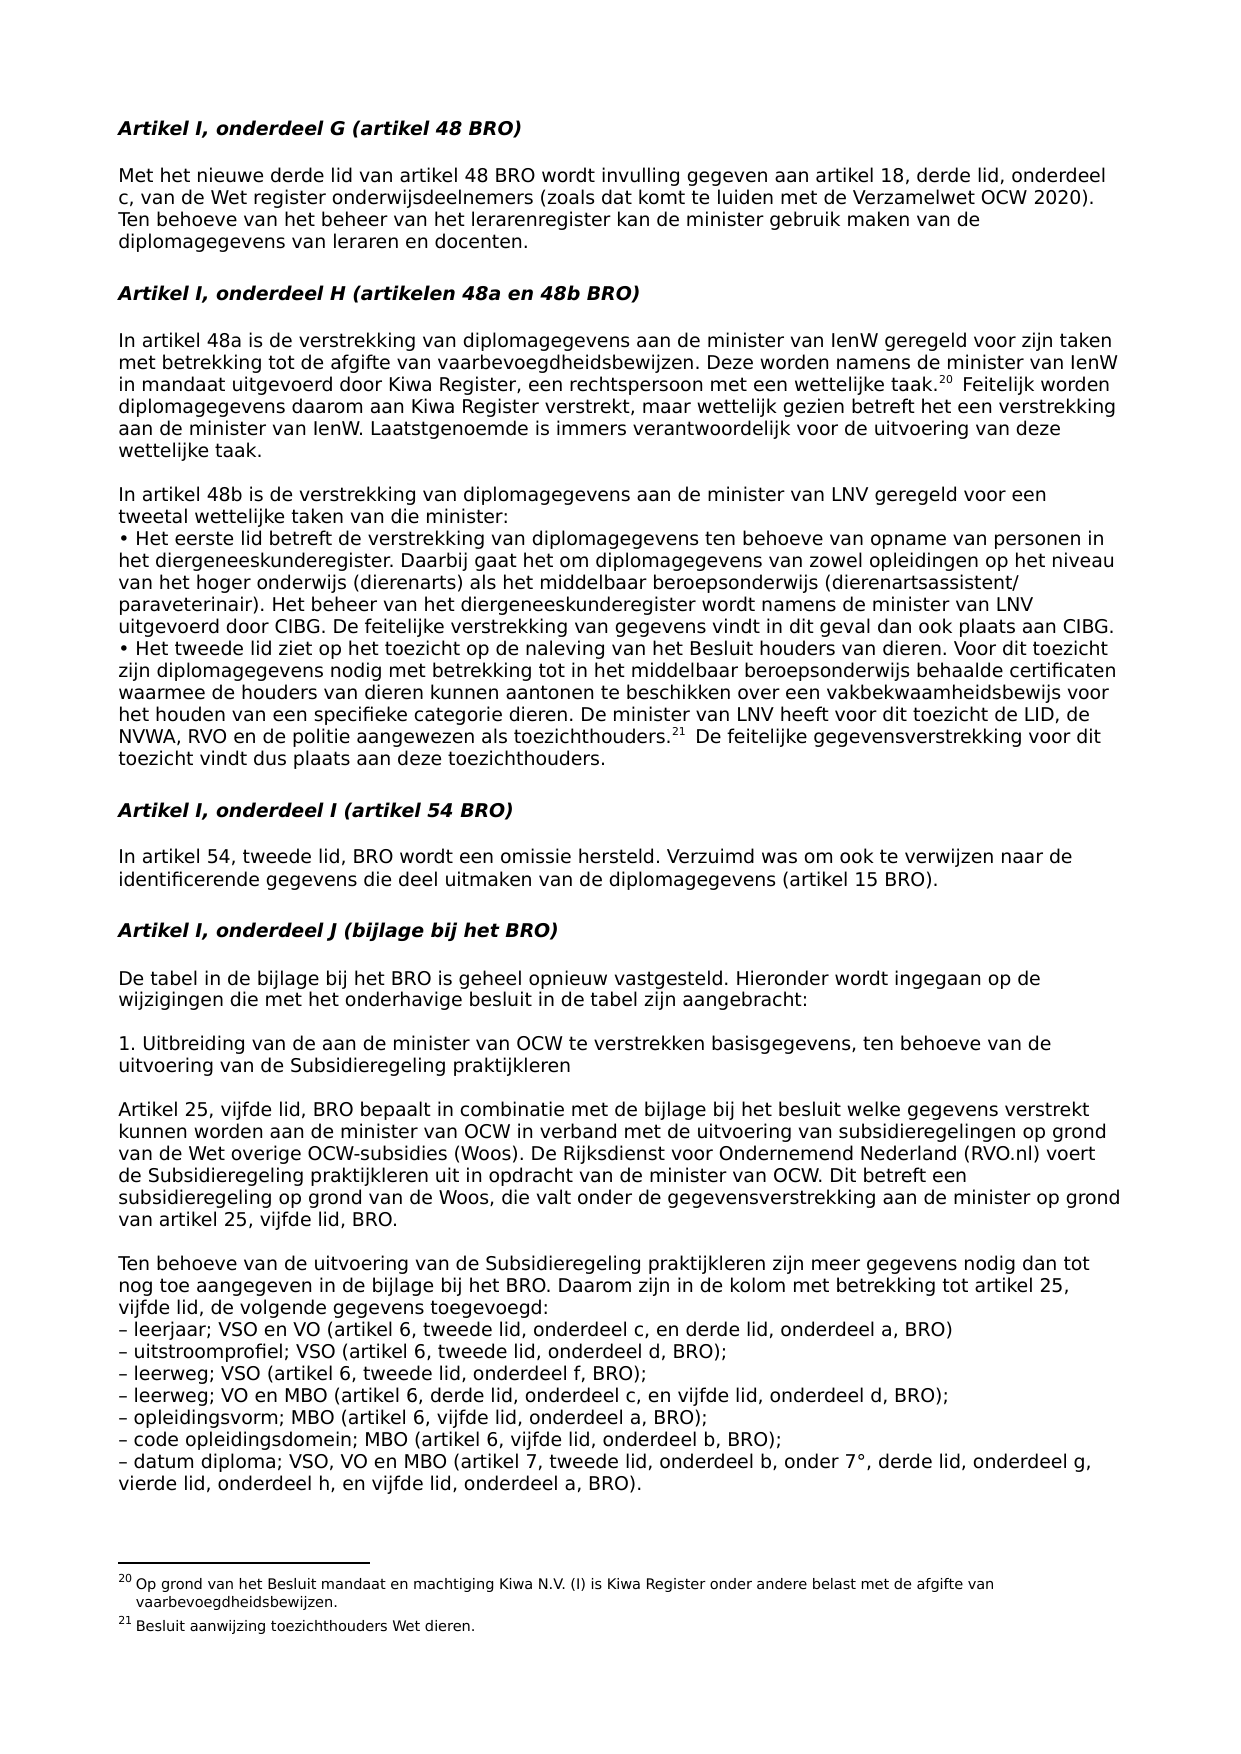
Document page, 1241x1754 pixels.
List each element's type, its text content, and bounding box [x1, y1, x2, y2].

text – uitstroomprofiel; VSO (artikel 6, tweede lid, onderdeel d, BRO); [118, 1341, 1122, 1363]
text Ten behoeve van de uitvoering van de Subsidieregeling praktijkleren zijn meer gegevens nodig dan tot nog toe aangegeven in de bijlage bij het BRO. Daarom zijn in de kolom met betrekking tot artikel 25, vijfde lid, de volgende gegevens toegevoegd: [118, 1253, 1122, 1319]
text In artikel 48b is de verstrekking van diplomagegevens aan de minister van LNV geregeld voor een tweetal wettelijke taken van die minister: [118, 484, 1122, 528]
text – leerweg; VO en MBO (artikel 6, derde lid, onderdeel c, en vijfde lid, onderdeel d, BRO); [118, 1385, 1122, 1407]
text Op grond van het Besluit mandaat en machtiging Kiwa N.V. (I) is Kiwa Register onder andere belast met de afgifte van vaarbevoegdheidsbewijzen. [118, 1572, 1122, 1611]
text – leerjaar; VSO en VO (artikel 6, tweede lid, onderdeel c, en derde lid, onderdeel a, BRO) [118, 1319, 1122, 1341]
text Met het nieuwe derde lid van artikel 48 BRO wordt invulling gegeven aan artikel 18, derde lid, onderdeel c, van de Wet register onderwijsdeelnemers (zoals dat komt te luiden met de Verzamelwet OCW 2020). Ten behoeve van het beheer van het lerarenregister kan de minister gebruik maken van de diplomagegevens van leraren en docenten. [118, 165, 1122, 253]
text – code opleidingsdomein; MBO (artikel 6, vijfde lid, onderdeel b, BRO); [118, 1429, 1122, 1451]
text Artikel 25, vijfde lid, BRO bepaalt in combinatie met de bijlage bij het besluit welke gegevens verstrekt kunnen worden aan de minister van OCW in verband met de uitvoering van subsidieregelingen op grond van de Wet overige OCW-subsidies (Woos). De Rijksdienst voor Ondernemend Nederland (RVO.nl) voert de Subsidieregeling praktijkleren uit in opdracht van de minister van OCW. Dit betreft een subsidieregeling op grond van de Woos, die valt onder de gegevensverstrekking aan de minister op grond van artikel 25, vijfde lid, BRO. [118, 1099, 1122, 1231]
text • Het eerste lid betreft de verstrekking van diplomagegevens ten behoeve van opname van personen in het diergeneeskunderegister. Daarbij gaat het om diplomagegevens van zowel opleidingen op het niveau van het hoger onderwijs (dierenarts) als het middelbaar beroepsonderwijs (dierenartsassistent/ paraveterinair). Het beheer van het diergeneeskunderegister wordt namens de minister van LNV uitgevoerd door CIBG. De feitelijke verstrekking van gegevens vindt in dit geval dan ook plaats aan CIBG. [118, 528, 1122, 638]
text In artikel 48a is de verstrekking van diplomagegevens aan de minister van IenW geregeld voor zijn taken met betrekking tot de afgifte van vaarbevoegdheidsbewijzen. Deze worden namens de minister van IenW in mandaat uitgevoerd door Kiwa Register, een rechtspersoon met een wettelijke taak. Feitelijk worden diplomagegevens daarom aan Kiwa Register verstrekt, maar wettelijk gezien betreft het een verstrekking aan de minister van IenW. Laatstgenoemde is immers verantwoordelijk voor de uitvoering van deze wettelijke taak. [118, 330, 1122, 462]
text In artikel 54, tweede lid, BRO wordt een omissie hersteld. Verzuimd was om ook te verwijzen naar de identificerende gegevens die deel uitmaken van de diplomagegevens (artikel 15 BRO). [118, 846, 1122, 890]
text • Het tweede lid ziet op het toezicht op de naleving van het Besluit houders van dieren. Voor dit toezicht zijn diplomagegevens nodig met betrekking tot in het middelbaar beroepsonderwijs behaalde certificaten waarmee de houders van dieren kunnen aantonen te beschikken over een vakbekwaamheidsbewijs voor het houden van een specifieke categorie dieren. De minister van LNV heeft voor dit toezicht de LID, de NVWA, RVO en de politie aangewezen als toezichthouders. De feitelijke gegevensverstrekking voor dit toezicht vindt dus plaats aan deze toezichthouders. [118, 638, 1122, 769]
text – leerweg; VSO (artikel 6, tweede lid, onderdeel f, BRO); [118, 1363, 1122, 1385]
text Besluit aanwijzing toezichthouders Wet dieren. [118, 1614, 1122, 1636]
text – opleidingsvorm; MBO (artikel 6, vijfde lid, onderdeel a, BRO); [118, 1407, 1122, 1429]
text – datum diploma; VSO, VO en MBO (artikel 7, tweede lid, onderdeel b, onder 7°, derde lid, onderdeel g, vierde lid, onderdeel h, en vijfde lid, onderdeel a, BRO). [118, 1451, 1122, 1494]
text De tabel in de bijlage bij het BRO is geheel opnieuw vastgesteld. Hieronder wordt ingegaan op de wijzigingen die met het onderhavige besluit in de tabel zijn aangebracht: [118, 967, 1122, 1011]
subtitle Artikel I, onderdeel G (artikel 48 BRO) [118, 118, 1122, 140]
text 1. Uitbreiding van de aan de minister van OCW te verstrekken basisgegevens, ten behoeve van de uitvoering van de Subsidieregeling praktijkleren [118, 1033, 1122, 1077]
subtitle Artikel I, onderdeel H (artikelen 48a en 48b BRO) [118, 283, 1122, 305]
subtitle Artikel I, onderdeel I (artikel 54 BRO) [118, 799, 1122, 821]
subtitle Artikel I, onderdeel J (bijlage bij het BRO) [118, 920, 1122, 942]
